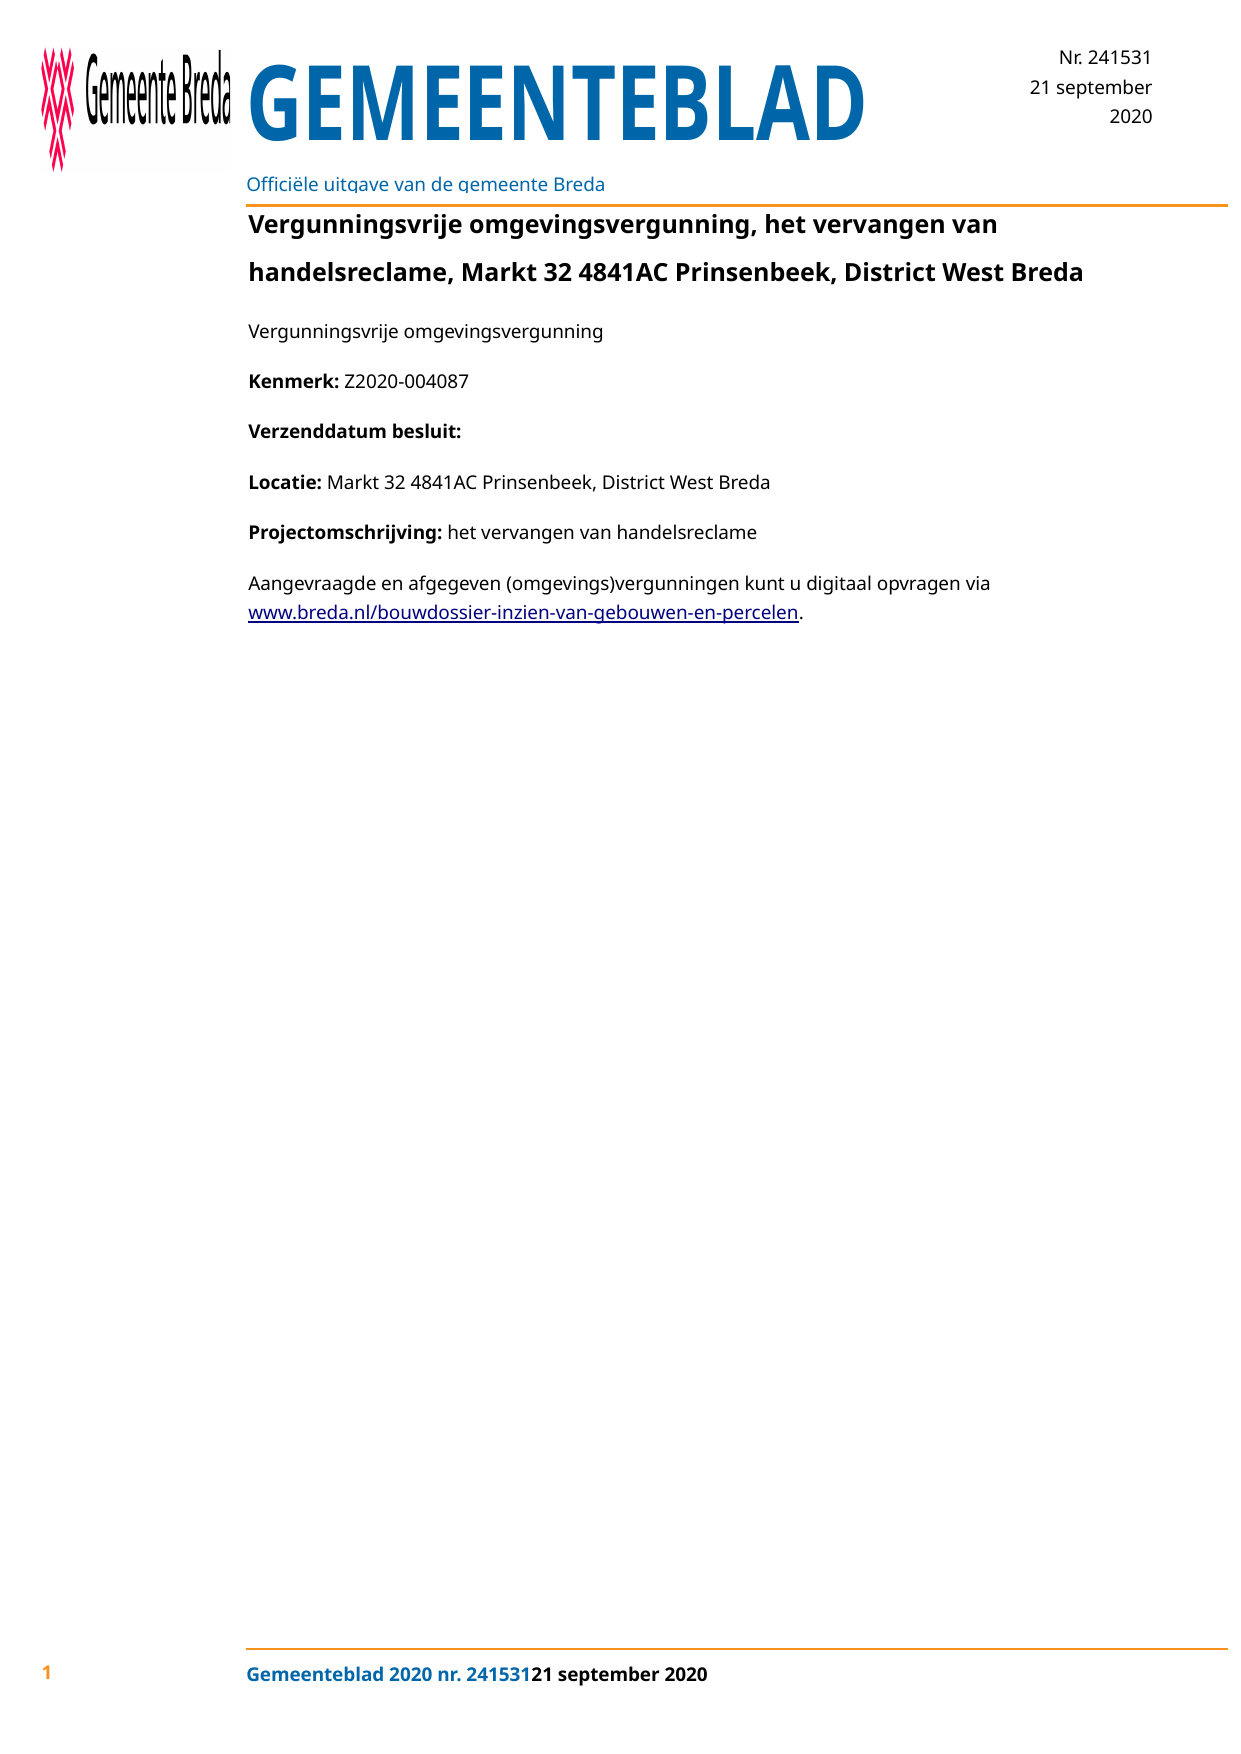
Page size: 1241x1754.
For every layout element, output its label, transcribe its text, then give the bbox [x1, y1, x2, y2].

text Kenmerk: Z2020-004087 [248, 368, 1152, 394]
text Projectomschrijving: het vervangen van handelsreclame [248, 519, 1152, 545]
text Vergunningsvrije omgevingsvergunning, het vervangen van handelsreclame, Markt 32 4841AC Prinsenbeek, District West Breda [248, 207, 1152, 288]
text Vergunningsvrije omgevingsvergunning [248, 318, 1152, 344]
text Aangevraagde en afgegeven (omgevings)vergunningen kunt u digitaal opvragen via www.breda.nl/bouwdossier-inzien-van-gebouwen-en-percelen. [248, 570, 1152, 625]
picture [41, 47, 231, 172]
text Verzenddatum besluit: [248, 419, 1152, 444]
text Locatie: Markt 32 4841AC Prinsenbeek, District West Breda [248, 469, 1152, 495]
